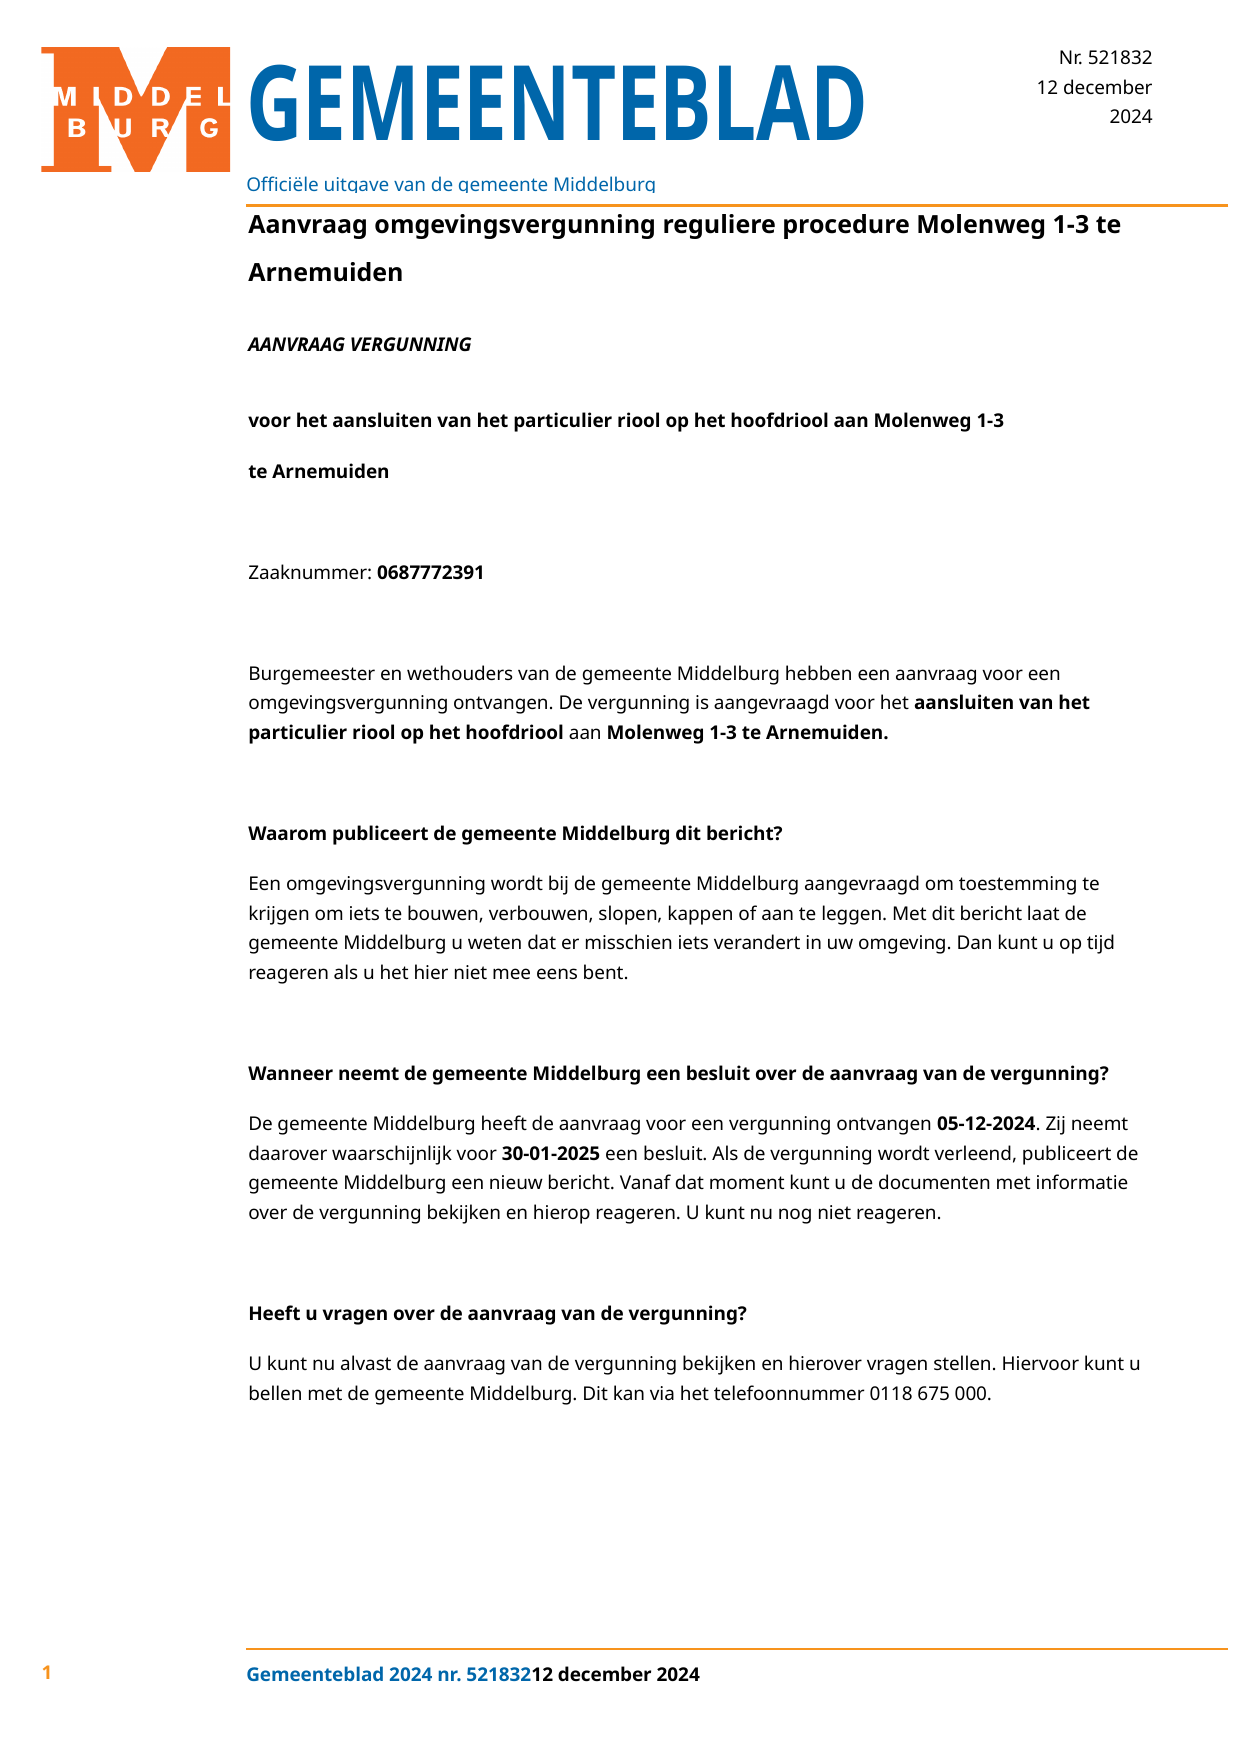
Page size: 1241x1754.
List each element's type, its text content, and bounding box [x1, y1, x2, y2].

text Aanvraag omgevingsvergunning reguliere procedure Molenweg 1-3 te Arnemuiden [248, 207, 1152, 288]
text te Arnemuiden [248, 458, 1152, 484]
text voor het aansluiten van het particulier riool op het hoofdriool aan Molenweg 1-3 [248, 408, 1152, 433]
picture [41, 47, 231, 172]
text Wanneer neemt de gemeente Middelburg een besluit over de aanvraag van de vergunning? [248, 1060, 1152, 1085]
text Heeft u vragen over de aanvraag van de vergunning? [248, 1300, 1152, 1325]
text U kunt nu alvast de aanvraag van de vergunning bekijken en hierover vragen stellen. Hiervoor kunt u bellen met de gemeente Middelburg. Dit kan via het telefoonnummer 0118 675 000. [248, 1350, 1152, 1405]
text Zaaknummer: 0687772391 [248, 559, 1152, 584]
text Een omgevingsvergunning wordt bij de gemeente Middelburg aangevraagd om toestemming te krijgen om iets te bouwen, verbouwen, slopen, kappen of aan te leggen. Met dit bericht laat de gemeente Middelburg u weten dat er misschien iets verandert in uw omgeving. Dan kunt u op tijd reageren als u het hier niet mee eens bent. [248, 870, 1152, 984]
text Waarom publiceert de gemeente Middelburg dit bericht? [248, 820, 1152, 845]
text Burgemeester en wethouders van de gemeente Middelburg hebben een aanvraag voor een omgevingsvergunning ontvangen. De vergunning is aangevraagd voor het aansluiten van het particulier riool op het hoofdriool aan Molenweg 1-3 te Arnemuiden. [248, 660, 1152, 744]
text AANVRAAG VERGUNNING [248, 331, 1152, 357]
text De gemeente Middelburg heeft de aanvraag voor een vergunning ontvangen 05-12-2024. Zij neemt daarover waarschijnlijk voor 30-01-2025 een besluit. Als de vergunning wordt verleend, publiceert de gemeente Middelburg een nieuw bericht. Vanaf dat moment kunt u de documenten met informatie over de vergunning bekijken en hierop reageren. U kunt nu nog niet reageren. [248, 1110, 1152, 1224]
